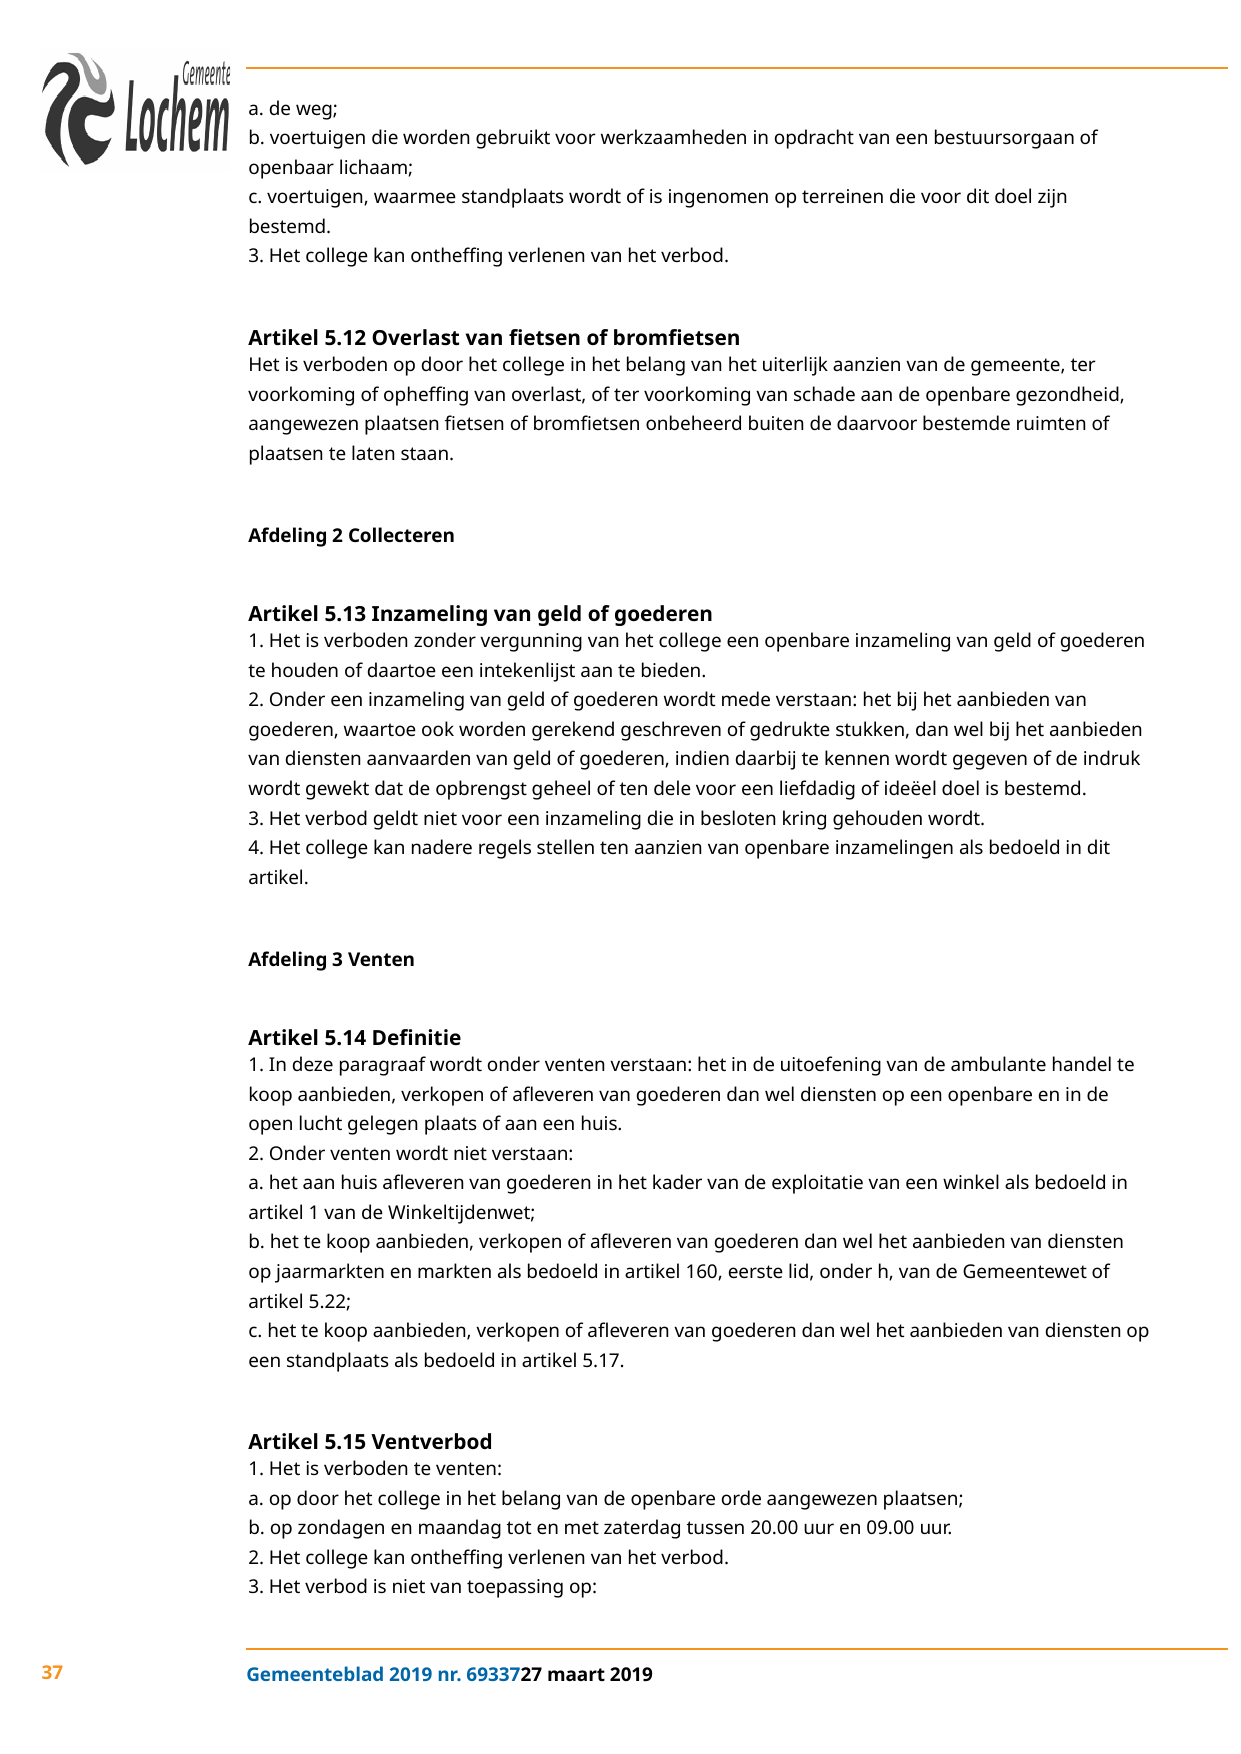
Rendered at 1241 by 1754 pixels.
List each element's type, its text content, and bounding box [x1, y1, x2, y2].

text Artikel 5.14 Definitie [248, 1023, 1152, 1051]
text 1. Het is verboden te venten: [248, 1455, 1152, 1481]
text 2. Onder een inzameling van geld of goederen wordt mede verstaan: het bij het aanbieden van goederen, waartoe ook worden gerekend geschreven of gedrukte stukken, dan wel bij het aanbieden van diensten aanvaarden van geld of goederen, indien daarbij te kennen wordt gegeven of de indruk wordt gewekt dat de opbrengst geheel of ten dele voor een liefdadig of ideëel doel is bestemd. [248, 686, 1152, 801]
text 1. In deze paragraaf wordt onder venten verstaan: het in de uitoefening van de ambulante handel te koop aanbieden, verkopen of afleveren van goederen dan wel diensten op een openbare en in de open lucht gelegen plaats of aan een huis. [248, 1051, 1152, 1136]
text 2. Onder venten wordt niet verstaan: [248, 1140, 1152, 1166]
text 1. Het is verboden zonder vergunning van het college een openbare inzameling van geld of goederen te houden of daartoe een intekenlijst aan te bieden. [248, 627, 1152, 682]
text Afdeling 2 Collecteren [248, 520, 1152, 548]
text a. op door het college in het belang van de openbare orde aangewezen plaatsen; [248, 1485, 1152, 1511]
text Het is verboden op door het college in het belang van het uiterlijk aanzien van de gemeente, ter voorkoming of opheffing van overlast, of ter voorkoming van schade aan de openbare gezondheid, aangewezen plaatsen fietsen of bromfietsen onbeheerd buiten de daarvoor bestemde ruimten of plaatsen te laten staan. [248, 351, 1152, 466]
text a. het aan huis afleveren van goederen in het kader van de exploitatie van een winkel als bedoeld in artikel 1 van de Winkeltijdenwet; [248, 1169, 1152, 1225]
text c. voertuigen, waarmee standplaats wordt of is ingenomen op terreinen die voor dit doel zijn bestemd. [248, 183, 1152, 239]
text Afdeling 3 Venten [248, 944, 1152, 972]
text Artikel 5.12 Overlast van fietsen of bromfietsen [248, 323, 1152, 351]
text Artikel 5.15 Ventverbod [248, 1427, 1152, 1455]
picture [41, 47, 231, 172]
text 4. Het college kan nadere regels stellen ten aanzien van openbare inzamelingen als bedoeld in dit artikel. [248, 834, 1152, 889]
text a. de weg; [248, 95, 1152, 121]
text 2. Het college kan ontheffing verlenen van het verbod. [248, 1544, 1152, 1570]
text 3. Het verbod is niet van toepassing op: [248, 1574, 1152, 1599]
text b. het te koop aanbieden, verkopen of afleveren van goederen dan wel het aanbieden van diensten op jaarmarkten en markten als bedoeld in artikel 160, eerste lid, onder h, van de Gemeentewet of artikel 5.22; [248, 1229, 1152, 1313]
text c. het te koop aanbieden, verkopen of afleveren van goederen dan wel het aanbieden van diensten op een standplaats als bedoeld in artikel 5.17. [248, 1317, 1152, 1373]
text 3. Het verbod geldt niet voor een inzameling die in besloten kring gehouden wordt. [248, 805, 1152, 830]
text 3. Het college kan ontheffing verlenen van het verbod. [248, 243, 1152, 268]
text Artikel 5.13 Inzameling van geld of goederen [248, 599, 1152, 627]
text b. voertuigen die worden gebruikt voor werkzaamheden in opdracht van een bestuursorgaan of openbaar lichaam; [248, 124, 1152, 180]
text b. op zondagen en maandag tot en met zaterdag tussen 20.00 uur en 09.00 uur. [248, 1514, 1152, 1540]
